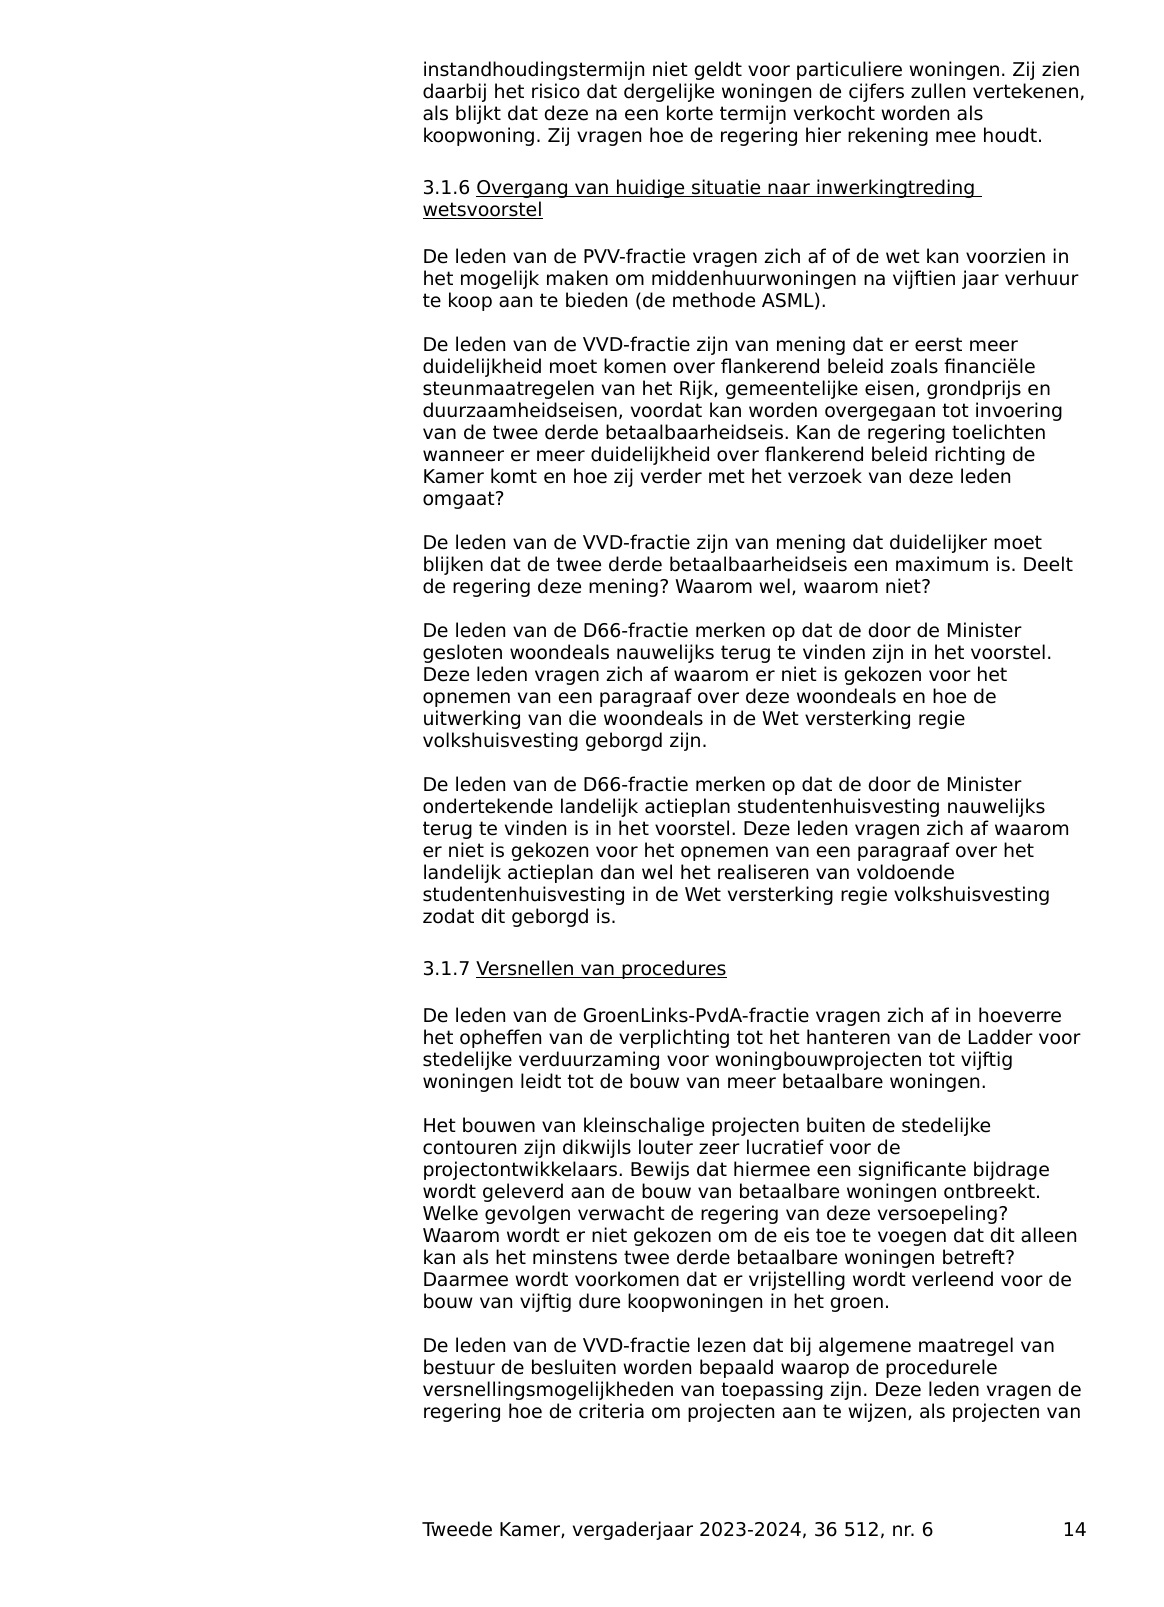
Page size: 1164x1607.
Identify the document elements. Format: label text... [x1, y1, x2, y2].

subtitle 3.1.6 Overgang van huidige situatie naar inwerkingtreding wetsvoorstel [422, 177, 1087, 221]
text De leden van de PVV-fractie vragen zich af of de wet kan voorzien in het mogelijk maken om middenhuurwoningen na vijftien jaar verhuur te koop aan te bieden (de methode ASML). [422, 246, 1087, 312]
subtitle 3.1.7 Versnellen van procedures [422, 958, 1087, 980]
text Het bouwen van kleinschalige projecten buiten de stedelijke contouren zijn dikwijls louter zeer lucratief voor de projectontwikkelaars. Bewijs dat hiermee een significante bijdrage wordt geleverd aan de bouw van betaalbare woningen ontbreekt. Welke gevolgen verwacht de regering van deze versoepeling? Waarom wordt er niet gekozen om de eis toe te voegen dat dit alleen kan als het minstens twee derde betaalbare woningen betreft? Daarmee wordt voorkomen dat er vrijstelling wordt verleend voor de bouw van vijftig dure koopwoningen in het groen. [422, 1115, 1087, 1313]
text De leden van de VVD-fractie zijn van mening dat duidelijker moet blijken dat de twee derde betaalbaarheidseis een maximum is. Deelt de regering deze mening? Waarom wel, waarom niet? [422, 532, 1087, 598]
text De leden van de GroenLinks-PvdA-fractie vragen zich af in hoeverre het opheffen van de verplichting tot het hanteren van de Ladder voor stedelijke verduurzaming voor woningbouwprojecten tot vijftig woningen leidt tot de bouw van meer betaalbare woningen. [422, 1005, 1087, 1093]
text De leden van de VVD-fractie zijn van mening dat er eerst meer duidelijkheid moet komen over flankerend beleid zoals financiële steunmaatregelen van het Rijk, gemeentelijke eisen, grondprijs en duurzaamheidseisen, voordat kan worden overgegaan tot invoering van de twee derde betaalbaarheidseis. Kan de regering toelichten wanneer er meer duidelijkheid over flankerend beleid richting de Kamer komt en hoe zij verder met het verzoek van deze leden omgaat? [422, 334, 1087, 510]
text instandhoudingstermijn niet geldt voor particuliere woningen. Zij zien daarbij het risico dat dergelijke woningen de cijfers zullen vertekenen, als blijkt dat deze na een korte termijn verkocht worden als koopwoning. Zij vragen hoe de regering hier rekening mee houdt. [422, 59, 1087, 147]
text De leden van de VVD-fractie lezen dat bij algemene maatregel van bestuur de besluiten worden bepaald waarop de procedurele versnellingsmogelijkheden van toepassing zijn. Deze leden vragen de regering hoe de criteria om projecten aan te wijzen, als projecten van [422, 1335, 1087, 1423]
text De leden van de D66-fractie merken op dat de door de Minister gesloten woondeals nauwelijks terug te vinden zijn in het voorstel. Deze leden vragen zich af waarom er niet is gekozen voor het opnemen van een paragraaf over deze woondeals en hoe de uitwerking van die woondeals in de Wet versterking regie volkshuisvesting geborgd zijn. [422, 620, 1087, 752]
text De leden van de D66-fractie merken op dat de door de Minister ondertekende landelijk actieplan studentenhuisvesting nauwelijks terug te vinden is in het voorstel. Deze leden vragen zich af waarom er niet is gekozen voor het opnemen van een paragraaf over het landelijk actieplan dan wel het realiseren van voldoende studentenhuisvesting in de Wet versterking regie volkshuisvesting zodat dit geborgd is. [422, 774, 1087, 928]
